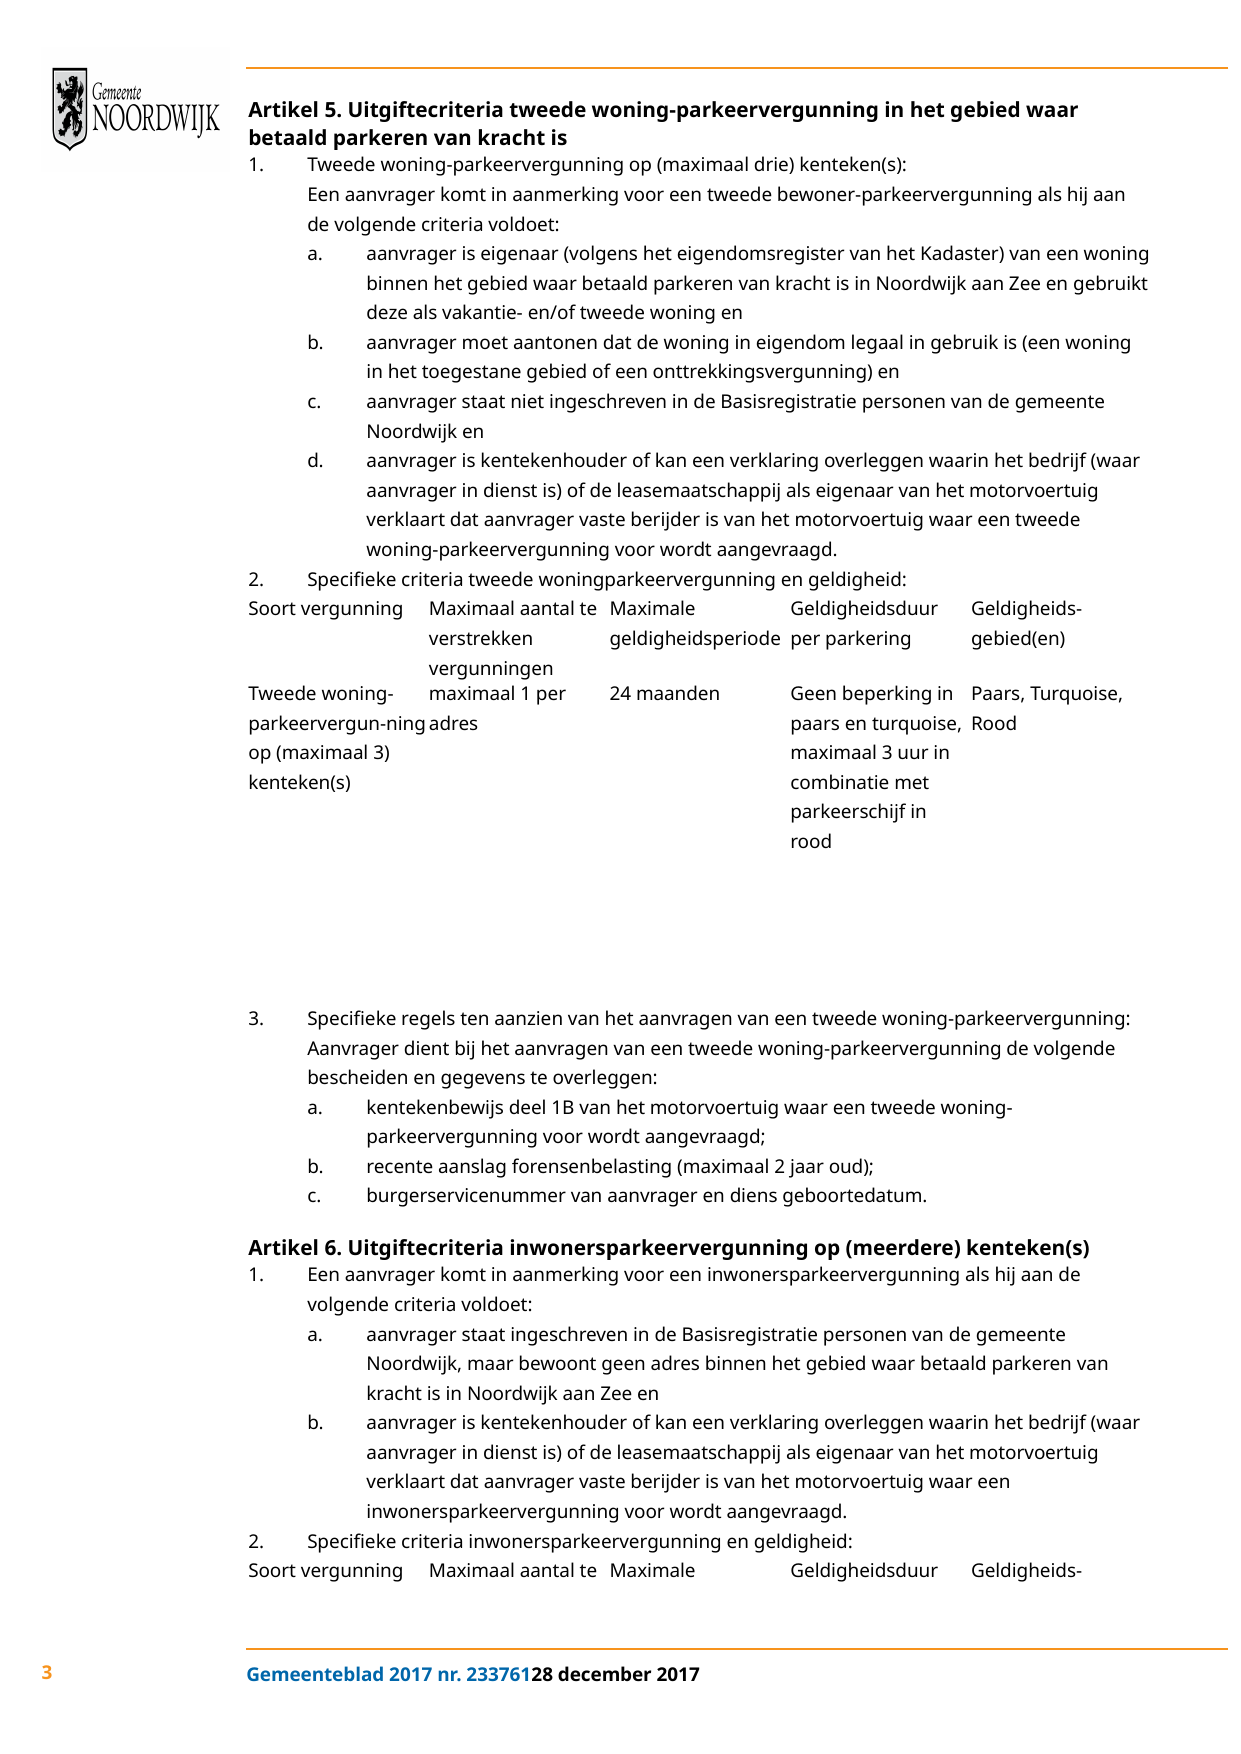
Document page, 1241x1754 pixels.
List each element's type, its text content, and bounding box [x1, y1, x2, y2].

table_cell 24 maanden [609, 680, 790, 854]
text Artikel 6. Uitgiftecriteria inwonersparkeervergunning op (meerdere) kenteken(s) [248, 1233, 1152, 1262]
list Een aanvrager komt in aanmerking voor een inwonersparkeervergunning als hij aan de volgende criteria voldoet: [248, 1262, 1152, 1317]
table_header Geldigheidsduur [790, 1558, 971, 1583]
table_header Maximaal aantal te verstrekken vergunningen [429, 596, 609, 680]
list Tweede woning-parkeervergunning op (maximaal drie) kenteken(s): [248, 152, 1152, 177]
list Specifieke regels ten aanzien van het aanvragen van een tweede woning-parkeervergunning: [248, 1005, 1152, 1031]
list recente aanslag forensenbelasting (maximaal 2 jaar oud); [307, 1153, 1152, 1179]
list kentekenbewijs deel 1B van het motorvoertuig waar een tweede woning-parkeervergunning voor wordt aangevraagd; [307, 1094, 1152, 1149]
list Een aanvrager komt in aanmerking voor een tweede bewoner-parkeervergunning als hij aan de volgende criteria voldoet: [248, 181, 1152, 237]
list aanvrager moet aantonen dat de woning in eigendom legaal in gebruik is (een woning in het toegestane gebied of een onttrekkingsvergunning) en [307, 329, 1152, 384]
table_header Geldigheids-gebied(en) [971, 596, 1152, 680]
list Specifieke criteria tweede woningparkeervergunning en geldigheid: [248, 566, 1152, 592]
table_header Maximaal aantal te [429, 1558, 609, 1583]
list aanvrager staat ingeschreven in de Basisregistratie personen van de gemeente Noordwijk, maar bewoont geen adres binnen het gebied waar betaald parkeren van kracht is in Noordwijk aan Zee en [307, 1321, 1152, 1406]
picture [41, 47, 231, 172]
list Specifieke criteria inwonersparkeervergunning en geldigheid: [248, 1528, 1152, 1553]
text Artikel 5. Uitgiftecriteria tweede woning-parkeervergunning in het gebied waar betaald parkeren van kracht is [248, 95, 1152, 152]
table_cell Paars, Turquoise, Rood [971, 680, 1152, 854]
table_header Soort vergunning [248, 1558, 429, 1583]
list Aanvrager dient bij het aanvragen van een tweede woning-parkeervergunning de volgende bescheiden en gegevens te overleggen: [248, 1035, 1152, 1090]
table_header Geldigheidsduur per parkering [790, 596, 971, 680]
table_header Geldigheids- [971, 1558, 1152, 1583]
table_header Maximale [609, 1558, 790, 1583]
list aanvrager staat niet ingeschreven in de Basisregistratie personen van de gemeente Noordwijk en [307, 388, 1152, 444]
list aanvrager is kentekenhouder of kan een verklaring overleggen waarin het bedrijf (waar aanvrager in dienst is) of de leasemaatschappij als eigenaar van het motorvoertuig verklaart dat aanvrager vaste berijder is van het motorvoertuig waar een inwonersparkeervergunning voor wordt aangevraagd. [307, 1409, 1152, 1524]
list aanvrager is eigenaar (volgens het eigendomsregister van het Kadaster) van een woning binnen het gebied waar betaald parkeren van kracht is in Noordwijk aan Zee en gebruikt deze als vakantie- en/of tweede woning en [307, 240, 1152, 325]
list burgerservicenummer van aanvrager en diens geboortedatum. [307, 1183, 1152, 1208]
table_cell Geen beperking in paars en turquoise, maximaal 3 uur in combinatie met parkeerschijf in rood [790, 680, 971, 854]
table_cell Tweede woning-parkeervergun-ning op (maximaal 3) kenteken(s) [248, 680, 429, 854]
table_header Soort vergunning [248, 596, 429, 680]
table_header Maximale geldigheidsperiode [609, 596, 790, 680]
list aanvrager is kentekenhouder of kan een verklaring overleggen waarin het bedrijf (waar aanvrager in dienst is) of de leasemaatschappij als eigenaar van het motorvoertuig verklaart dat aanvrager vaste berijder is van het motorvoertuig waar een tweede woning-parkeervergunning voor wordt aangevraagd. [307, 447, 1152, 562]
table_cell maximaal 1 per adres [429, 680, 609, 854]
